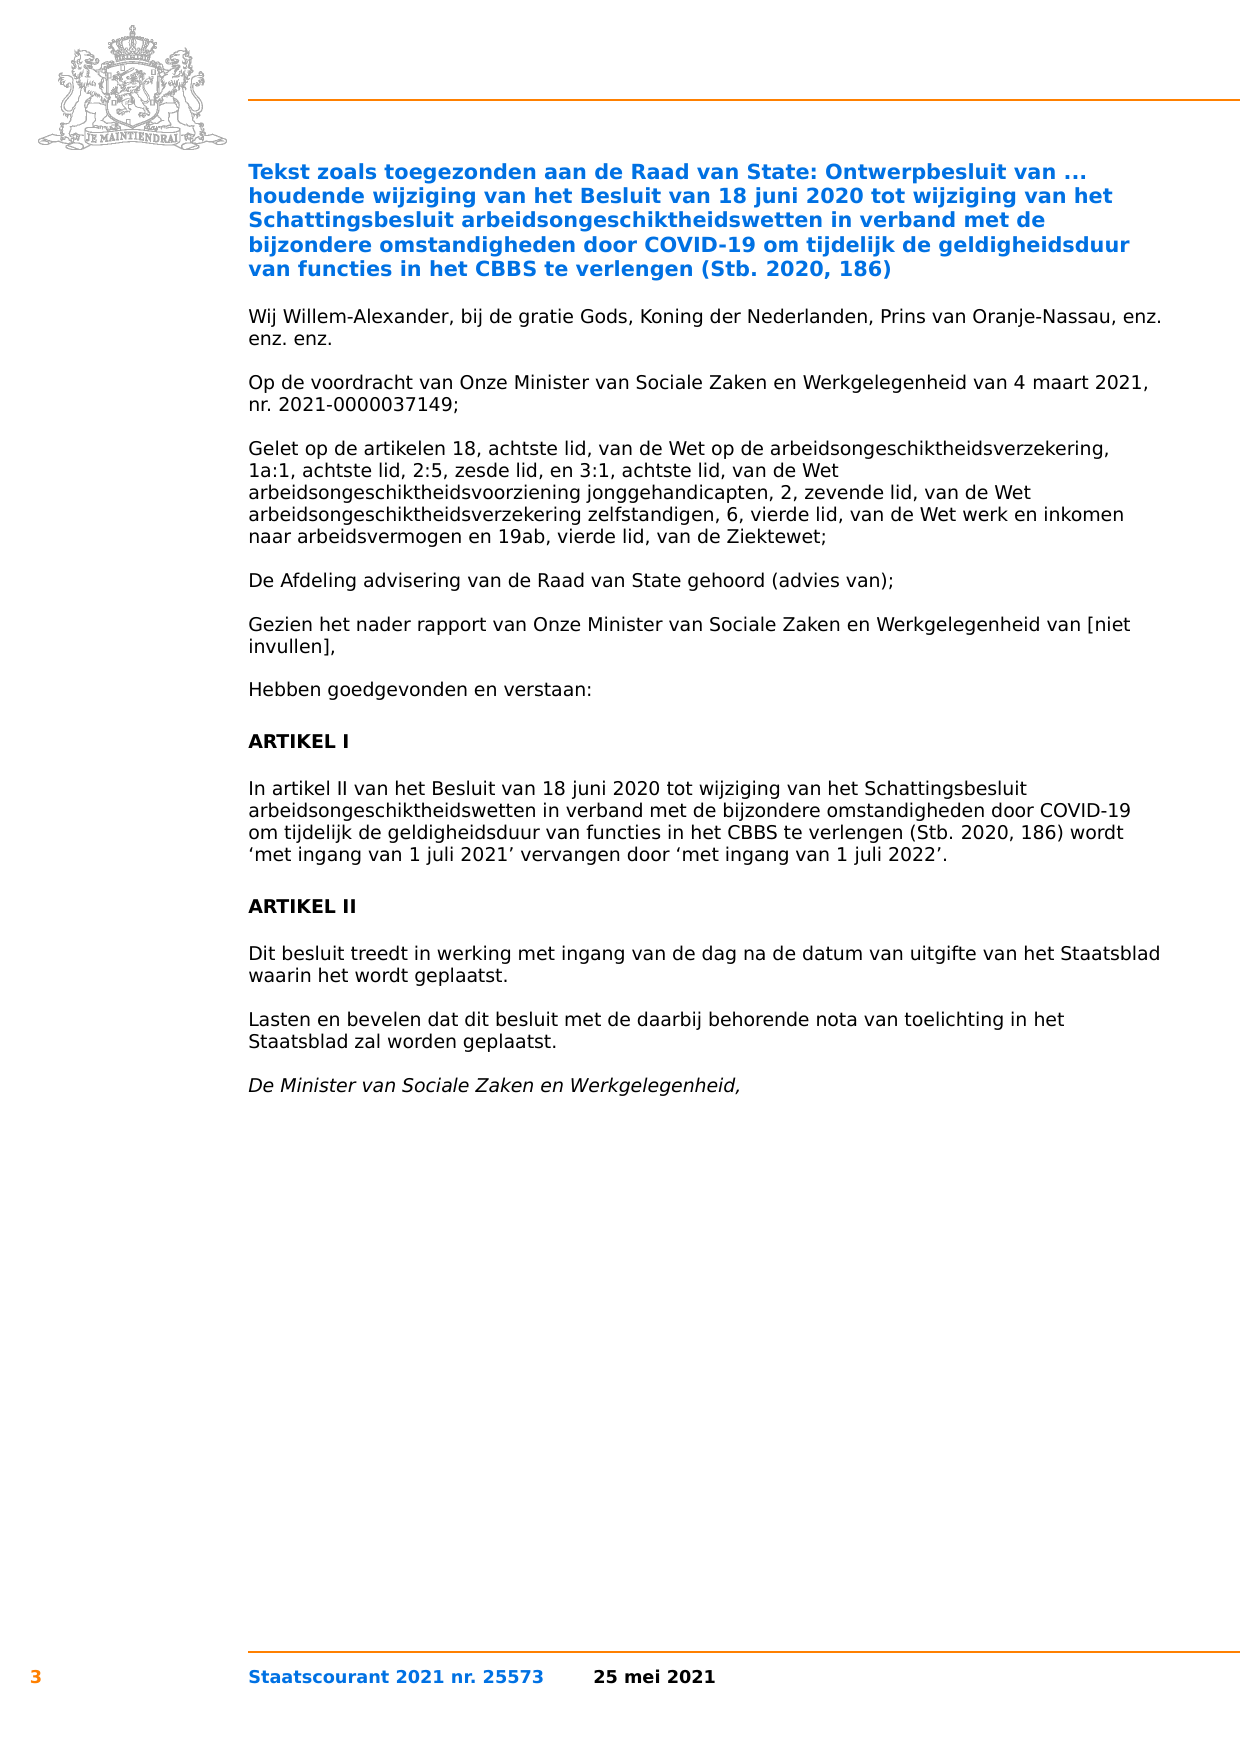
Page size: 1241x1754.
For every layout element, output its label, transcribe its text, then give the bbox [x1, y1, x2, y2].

subtitle Tekst zoals toegezonden aan de Raad van State: Ontwerpbesluit van ... houdende wijziging van het Besluit van 18 juni 2020 tot wijziging van het Schattingsbesluit arbeidsongeschiktheidswetten in verband met de bijzondere omstandigheden door COVID-19 om tijdelijk de geldigheidsduur van functies in het CBBS te verlengen (Stb. 2020, 186) [248, 160, 1163, 281]
text Gelet op de artikelen 18, achtste lid, van de Wet op de arbeidsongeschiktheidsverzekering, 1a:1, achtste lid, 2:5, zesde lid, en 3:1, achtste lid, van de Wet arbeidsongeschiktheidsvoorziening jonggehandicapten, 2, zevende lid, van de Wet arbeidsongeschiktheidsverzekering zelfstandigen, 6, vierde lid, van de Wet werk en inkomen naar arbeidsvermogen en 19ab, vierde lid, van de Ziektewet; [248, 438, 1163, 548]
text Gezien het nader rapport van Onze Minister van Sociale Zaken en Werkgelegenheid van [niet invullen], [248, 613, 1163, 657]
text De Afdeling advisering van de Raad van State gehoord (advies van); [248, 570, 1163, 592]
picture [38, 25, 227, 150]
text In artikel II van het Besluit van 18 juni 2020 tot wijziging van het Schattingsbesluit arbeidsongeschiktheidswetten in verband met de bijzondere omstandigheden door COVID-19 om tijdelijk de geldigheidsduur van functies in het CBBS te verlengen (Stb. 2020, 186) wordt ‘met ingang van 1 juli 2021’ vervangen door ‘met ingang van 1 juli 2022’. [248, 778, 1163, 866]
subtitle ARTIKEL I [248, 731, 1163, 753]
text Wij Willem-Alexander, bij de gratie Gods, Koning der Nederlanden, Prins van Oranje-Nassau, enz. enz. enz. [248, 306, 1163, 350]
text Lasten en bevelen dat dit besluit met de daarbij behorende nota van toelichting in het Staatsblad zal worden geplaatst. [248, 1009, 1163, 1053]
text Hebben goedgevonden en verstaan: [248, 679, 1163, 701]
text De Minister van Sociale Zaken en Werkgelegenheid, [248, 1075, 1163, 1097]
text Op de voordracht van Onze Minister van Sociale Zaken en Werkgelegenheid van 4 maart 2021, nr. 2021-0000037149; [248, 372, 1163, 416]
text Dit besluit treedt in werking met ingang van de dag na de datum van uitgifte van het Staatsblad waarin het wordt geplaatst. [248, 943, 1163, 987]
subtitle ARTIKEL II [248, 896, 1163, 918]
